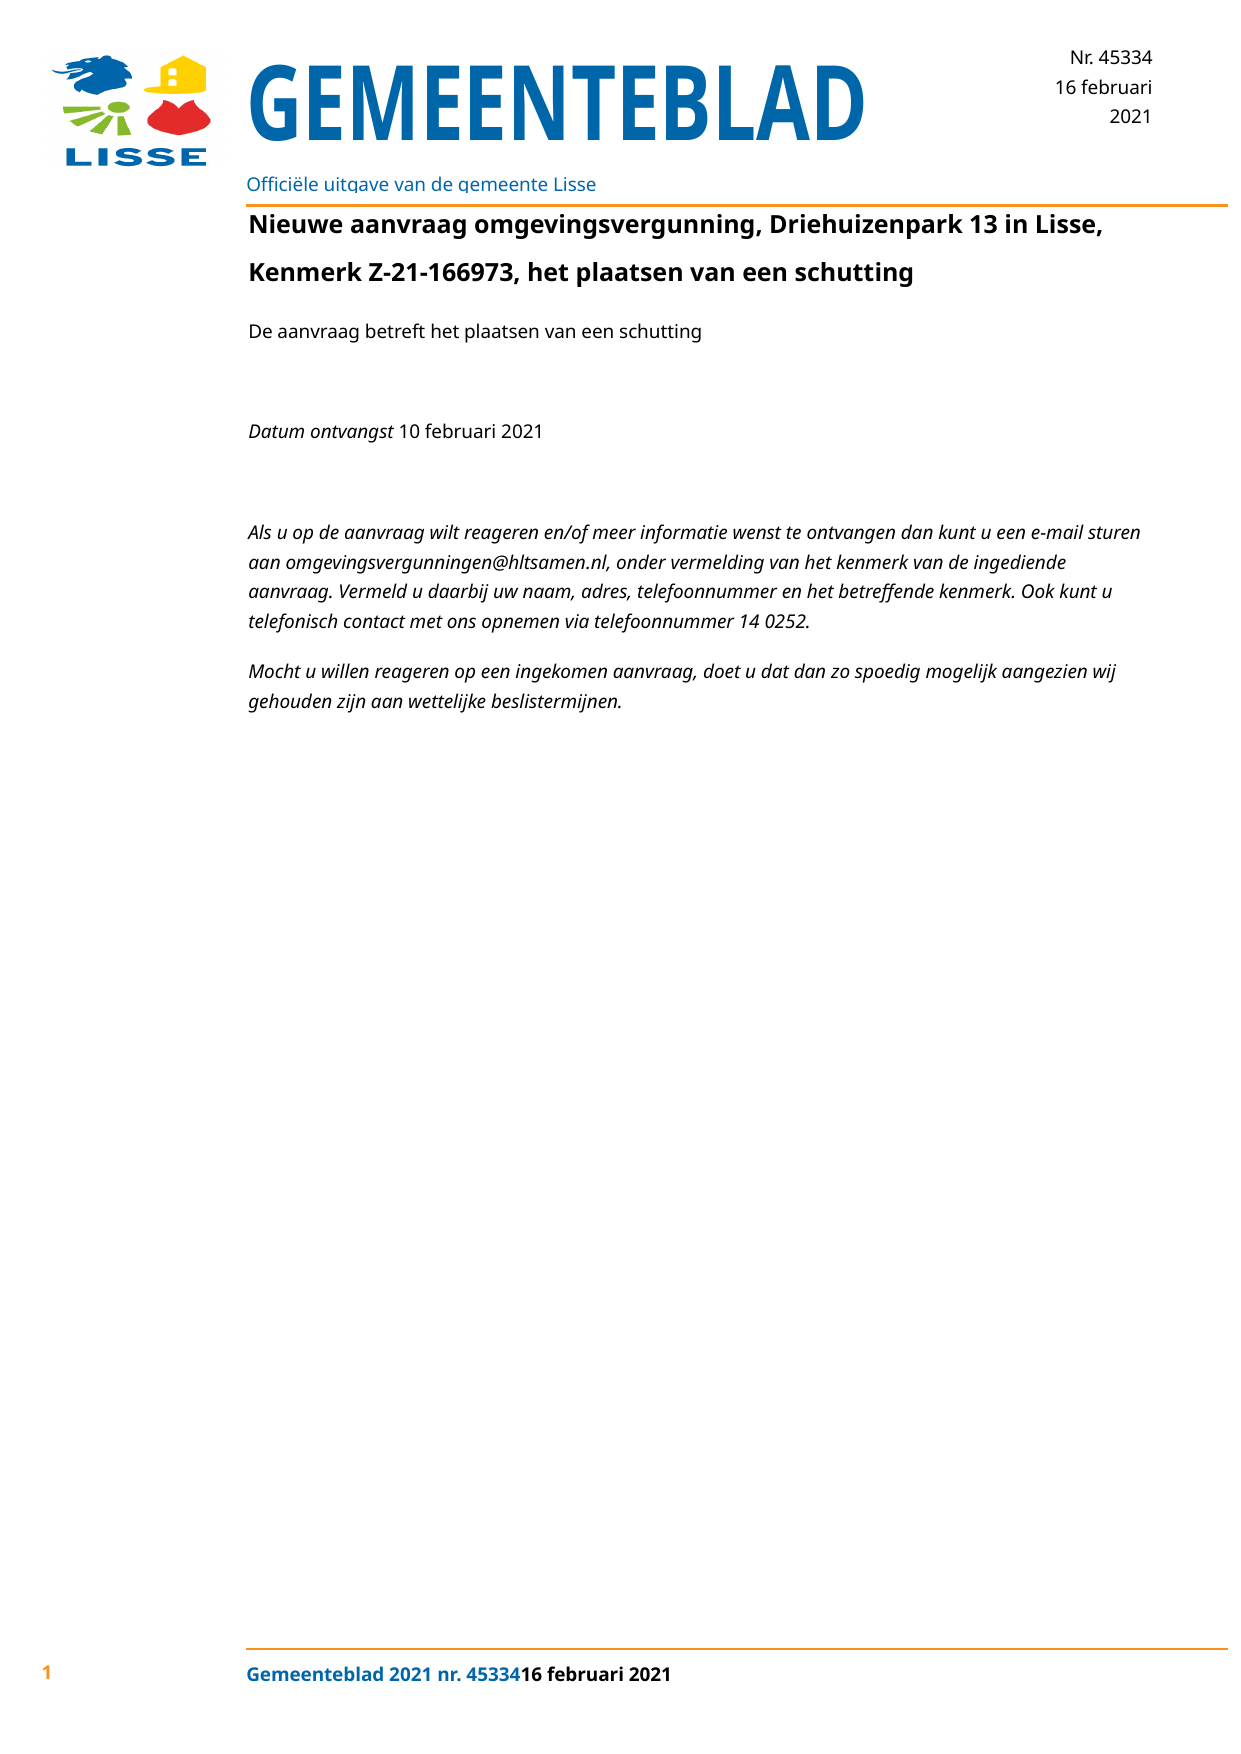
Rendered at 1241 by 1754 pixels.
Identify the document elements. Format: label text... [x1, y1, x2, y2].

text Nieuwe aanvraag omgevingsvergunning, Driehuizenpark 13 in Lisse, Kenmerk Z-21-166973, het plaatsen van een schutting [248, 207, 1152, 288]
picture [41, 47, 231, 172]
text Mocht u willen reageren op een ingekomen aanvraag, doet u dat dan zo spoedig mogelijk aangezien wij gehouden zijn aan wettelijke beslistermijnen. [248, 659, 1152, 714]
text De aanvraag betreft het plaatsen van een schutting [248, 318, 1152, 344]
text Datum ontvangst 10 februari 2021 [248, 419, 1152, 444]
text Als u op de aanvraag wilt reageren en/of meer informatie wenst te ontvangen dan kunt u een e-mail sturen aan omgevingsvergunningen@hltsamen.nl, onder vermelding van het kenmerk van de ingediende aanvraag. Vermeld u daarbij uw naam, adres, telefoonnummer en het betreffende kenmerk. Ook kunt u telefonisch contact met ons opnemen via telefoonnummer 14 0252. [248, 519, 1152, 634]
